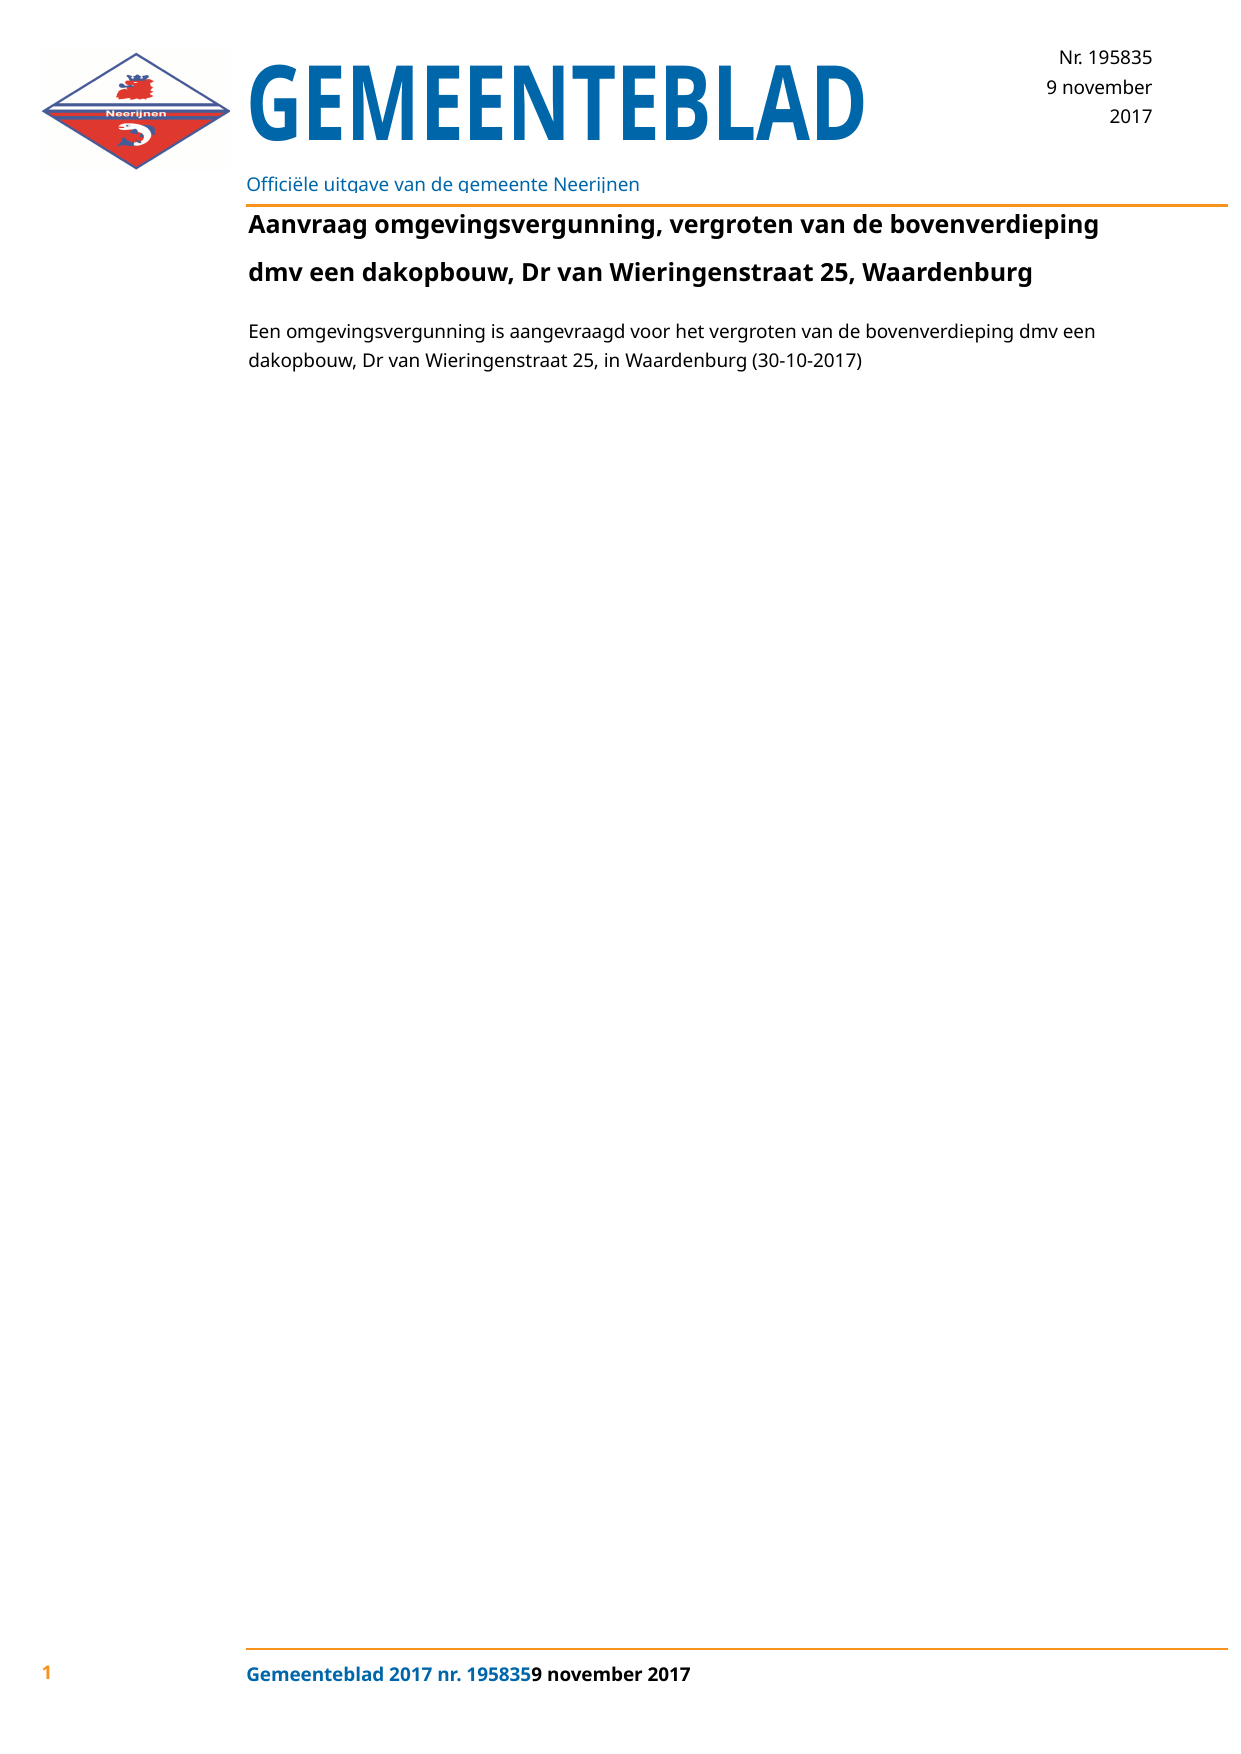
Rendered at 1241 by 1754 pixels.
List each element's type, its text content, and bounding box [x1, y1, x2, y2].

picture [41, 47, 231, 172]
table_header Een omgevingsvergunning is aangevraagd voor het vergroten van de bovenverdieping dmv een dakopbouw, Dr van Wieringenstraat 25, in Waardenburg (30-10-2017) [248, 318, 1152, 373]
text Aanvraag omgevingsvergunning, vergroten van de bovenverdieping dmv een dakopbouw, Dr van Wieringenstraat 25, Waardenburg [248, 207, 1152, 288]
